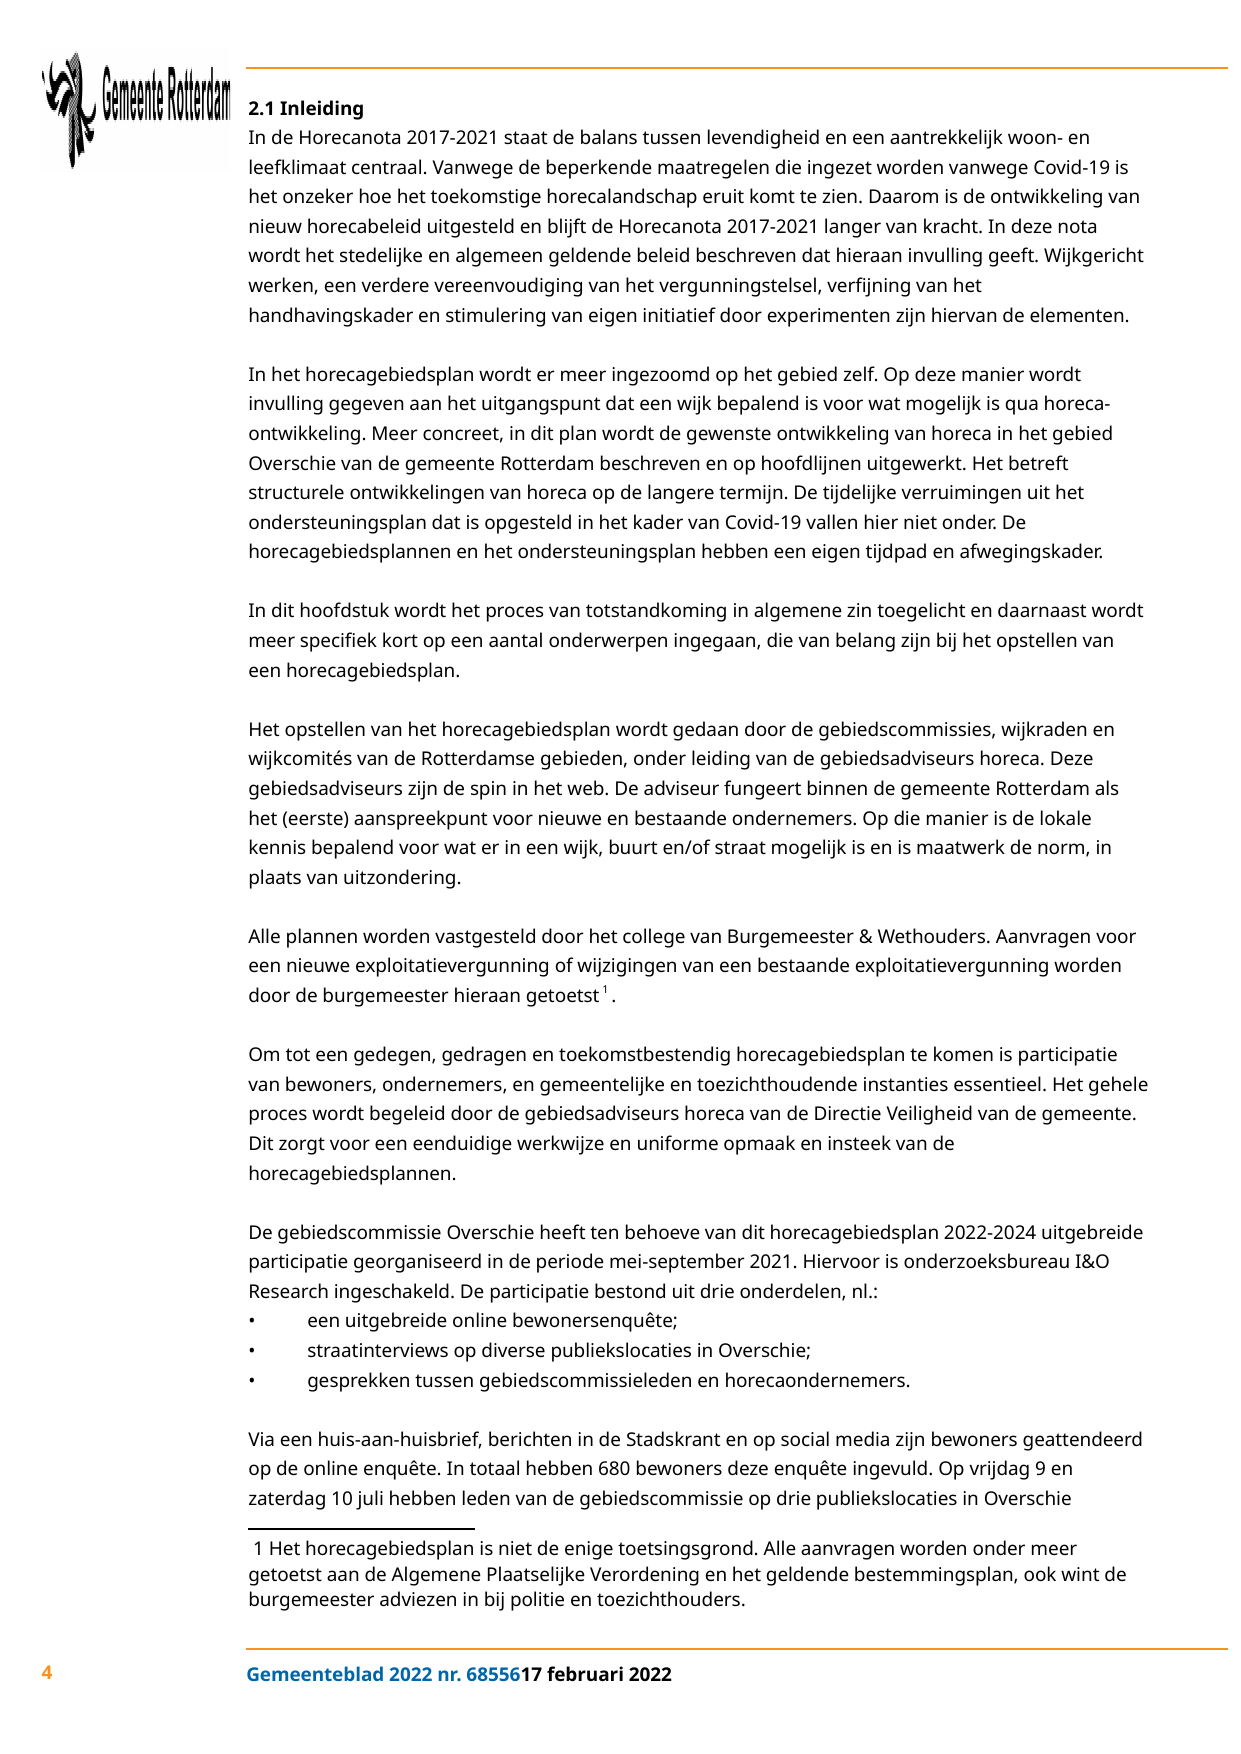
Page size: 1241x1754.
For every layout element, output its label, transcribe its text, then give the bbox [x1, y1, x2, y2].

text Via een huis-aan-huisbrief, berichten in de Stadskrant en op social media zijn bewoners geattendeerd op de online enquête. In totaal hebben 680 bewoners deze enquête ingevuld. Op vrijdag 9 en zaterdag 10 juli hebben leden van de gebiedscommissie op drie publiekslocaties in Overschie [248, 1426, 1152, 1511]
list een uitgebreide online bewonersenquête; [248, 1308, 1152, 1333]
list gesprekken tussen gebiedscommissieleden en horecaondernemers. [248, 1367, 1152, 1393]
text Alle plannen worden vastgesteld door het college van Burgemeester & Wethouders. Aanvragen voor een nieuwe exploitatievergunning of wijzigingen van een bestaande exploitatievergunning worden door de burgemeester hieraan getoetst. [248, 923, 1152, 1008]
list straatinterviews op diverse publiekslocaties in Overschie; [248, 1337, 1152, 1363]
text Het horecagebiedsplan is niet de enige toetsingsgrond. Alle aanvragen worden onder meer getoetst aan de Algemene Plaatselijke Verordening en het geldende bestemmingsplan, ook wint de burgemeester adviezen in bij politie en toezichthouders. [248, 1535, 1152, 1612]
text In de Horecanota 2017-2021 staat de balans tussen levendigheid en een aantrekkelijk woon- en leefklimaat centraal. Vanwege de beperkende maatregelen die ingezet worden vanwege Covid-19 is het onzeker hoe het toekomstige horecalandschap eruit komt te zien. Daarom is de ontwikkeling van nieuw horecabeleid uitgesteld en blijft de Horecanota 2017-2021 langer van kracht. In deze nota wordt het stedelijke en algemeen geldende beleid beschreven dat hieraan invulling geeft. Wijkgericht werken, een verdere vereenvoudiging van het vergunningstelsel, verfijning van het handhavingskader en stimulering van eigen initiatief door experimenten zijn hiervan de elementen. [248, 124, 1152, 328]
text Het opstellen van het horecagebiedsplan wordt gedaan door de gebiedscommissies, wijkraden en wijkcomités van de Rotterdamse gebieden, onder leiding van de gebiedsadviseurs horeca. Deze gebiedsadviseurs zijn de spin in het web. De adviseur fungeert binnen de gemeente Rotterdam als het (eerste) aanspreekpunt voor nieuwe en bestaande ondernemers. Op die manier is de lokale kennis bepalend voor wat er in een wijk, buurt en/of straat mogelijk is en is maatwerk de norm, in plaats van uitzondering. [248, 716, 1152, 890]
picture [41, 47, 231, 172]
text In dit hoofdstuk wordt het proces van totstandkoming in algemene zin toegelicht en daarnaast wordt meer specifiek kort op een aantal onderwerpen ingegaan, die van belang zijn bij het opstellen van een horecagebiedsplan. [248, 598, 1152, 683]
text In het horecagebiedsplan wordt er meer ingezoomd op het gebied zelf. Op deze manier wordt invulling gegeven aan het uitgangspunt dat een wijk bepalend is voor wat mogelijk is qua horeca-ontwikkeling. Meer concreet, in dit plan wordt de gewenste ontwikkeling van horeca in het gebied Overschie van de gemeente Rotterdam beschreven en op hoofdlijnen uitgewerkt. Het betreft structurele ontwikkelingen van horeca op de langere termijn. De tijdelijke verruimingen uit het ondersteuningsplan dat is opgesteld in het kader van Covid-19 vallen hier niet onder. De horecagebiedsplannen en het ondersteuningsplan hebben een eigen tijdpad en afwegingskader. [248, 361, 1152, 564]
text 2.1 Inleiding [248, 95, 1152, 121]
text Om tot een gedegen, gedragen en toekomstbestendig horecagebiedsplan te komen is participatie van bewoners, ondernemers, en gemeentelijke en toezichthoudende instanties essentieel. Het gehele proces wordt begeleid door de gebiedsadviseurs horeca van de Directie Veiligheid van de gemeente. Dit zorgt voor een eenduidige werkwijze en uniforme opmaak en insteek van de horecagebiedsplannen. [248, 1041, 1152, 1186]
text De gebiedscommissie Overschie heeft ten behoeve van dit horecagebiedsplan 2022-2024 uitgebreide participatie georganiseerd in de periode mei-september 2021. Hiervoor is onderzoeksbureau I&O Research ingeschakeld. De participatie bestond uit drie onderdelen, nl.: [248, 1219, 1152, 1304]
